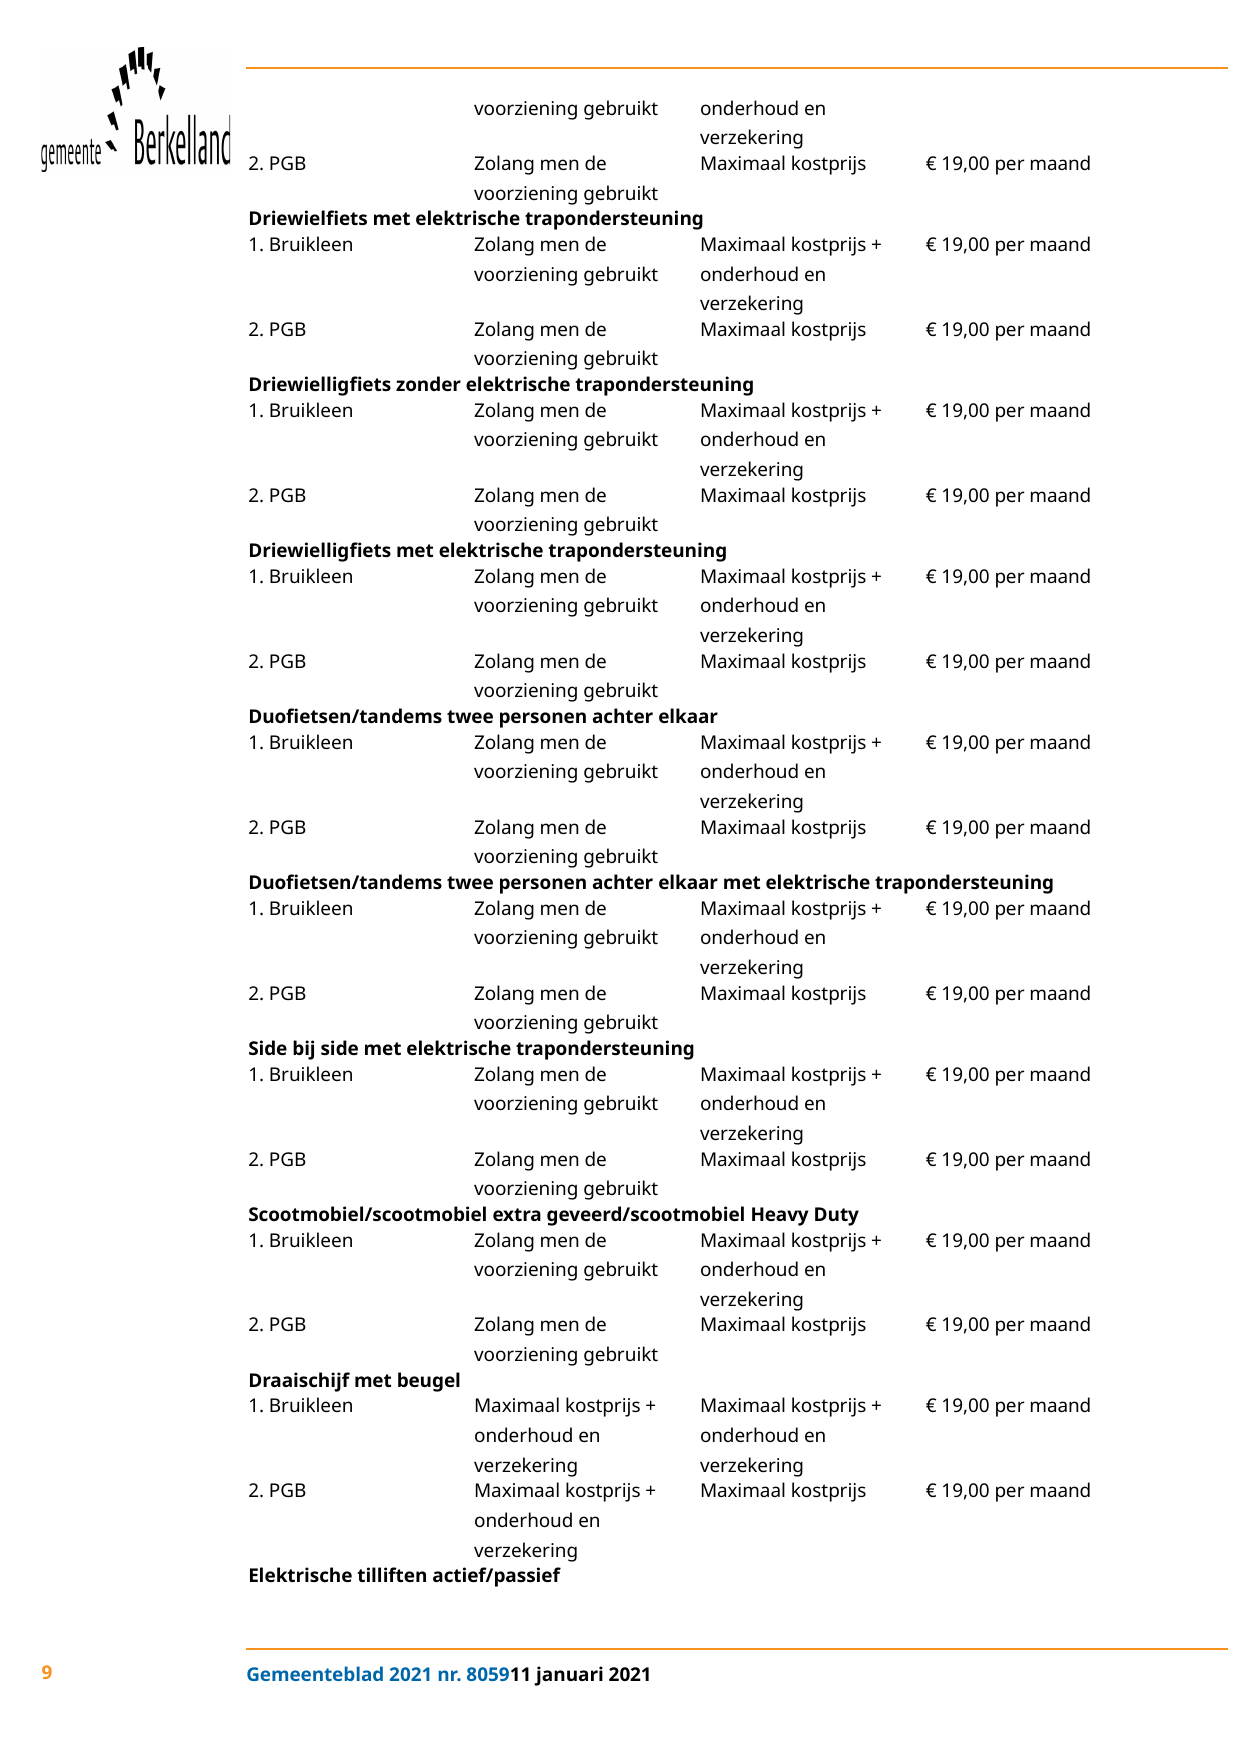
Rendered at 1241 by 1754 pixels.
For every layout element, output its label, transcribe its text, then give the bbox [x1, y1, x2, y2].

table_cell Duofietsen/tandems twee personen achter elkaar [248, 703, 1152, 729]
table_cell Zolang men de voorziening gebruikt [474, 648, 700, 703]
table_cell onderhoud en verzekering [700, 95, 926, 150]
table_cell € 19,00 per maand [926, 150, 1152, 205]
table_cell Elektrische tilliften actief/passief [248, 1563, 1152, 1588]
table_cell € 19,00 per maand [926, 397, 1152, 482]
table_cell Maximaal kostprijs [700, 150, 926, 205]
table_cell 2. PGB [248, 1478, 474, 1562]
table_cell 2. PGB [248, 648, 474, 703]
table_cell Maximaal kostprijs + onderhoud en verzekering [700, 397, 926, 482]
table_cell Side bij side met elektrische trapondersteuning [248, 1035, 1152, 1061]
table_cell Maximaal kostprijs + onderhoud en verzekering [474, 1478, 700, 1562]
table_cell € 19,00 per maand [926, 1312, 1152, 1367]
table_cell Duofietsen/tandems twee personen achter elkaar met elektrische trapondersteuning [248, 869, 1152, 895]
table_cell Zolang men de voorziening gebruikt [474, 1061, 700, 1146]
table_cell Zolang men de voorziening gebruikt [474, 1227, 700, 1312]
table_cell Maximaal kostprijs + onderhoud en verzekering [700, 1227, 926, 1312]
table_cell 2. PGB [248, 150, 474, 205]
table_cell Zolang men de voorziening gebruikt [474, 482, 700, 537]
table_cell Driewielfiets met elektrische trapondersteuning [248, 205, 1152, 231]
table_cell 2. PGB [248, 980, 474, 1035]
table_cell € 19,00 per maand [926, 1478, 1152, 1562]
table_cell Zolang men de voorziening gebruikt [474, 729, 700, 814]
table_cell Maximaal kostprijs [700, 814, 926, 869]
table_cell 1. Bruikleen [248, 397, 474, 482]
table_cell Maximaal kostprijs + onderhoud en verzekering [474, 1393, 700, 1478]
table_cell Zolang men de voorziening gebruikt [474, 563, 700, 648]
table_cell Zolang men de voorziening gebruikt [474, 316, 700, 371]
table_cell 2. PGB [248, 316, 474, 371]
table_cell 1. Bruikleen [248, 895, 474, 980]
table_cell voorziening gebruikt [474, 95, 700, 150]
table_cell Maximaal kostprijs + onderhoud en verzekering [700, 1393, 926, 1478]
table_cell Maximaal kostprijs + onderhoud en verzekering [700, 895, 926, 980]
table_cell Maximaal kostprijs [700, 1478, 926, 1562]
table_cell Draaischijf met beugel [248, 1367, 1152, 1393]
table_cell [926, 95, 1152, 150]
table_cell Maximaal kostprijs + onderhoud en verzekering [700, 1061, 926, 1146]
table_cell Maximaal kostprijs + onderhoud en verzekering [700, 729, 926, 814]
table_cell € 19,00 per maand [926, 895, 1152, 980]
table_cell € 19,00 per maand [926, 482, 1152, 537]
table_cell 2. PGB [248, 814, 474, 869]
table_cell Zolang men de voorziening gebruikt [474, 150, 700, 205]
table_cell € 19,00 per maand [926, 1393, 1152, 1478]
table_cell € 19,00 per maand [926, 814, 1152, 869]
table_cell Scootmobiel/scootmobiel extra geveerd/scootmobiel Heavy Duty [248, 1201, 1152, 1227]
table_cell Zolang men de voorziening gebruikt [474, 980, 700, 1035]
table_cell Zolang men de voorziening gebruikt [474, 895, 700, 980]
table_cell 1. Bruikleen [248, 729, 474, 814]
table_cell € 19,00 per maand [926, 563, 1152, 648]
table_cell Zolang men de voorziening gebruikt [474, 814, 700, 869]
table_cell € 19,00 per maand [926, 648, 1152, 703]
table_cell Zolang men de voorziening gebruikt [474, 1312, 700, 1367]
table_cell 2. PGB [248, 1146, 474, 1201]
table_cell [248, 95, 474, 150]
table_cell Maximaal kostprijs + onderhoud en verzekering [700, 231, 926, 316]
table_cell Maximaal kostprijs [700, 482, 926, 537]
table_cell € 19,00 per maand [926, 1146, 1152, 1201]
table_cell Zolang men de voorziening gebruikt [474, 1146, 700, 1201]
table_cell Maximaal kostprijs [700, 980, 926, 1035]
table_cell 1. Bruikleen [248, 1061, 474, 1146]
table_cell Driewielligfiets met elektrische trapondersteuning [248, 537, 1152, 563]
table_cell € 19,00 per maand [926, 729, 1152, 814]
table_cell Maximaal kostprijs [700, 1312, 926, 1367]
table_cell 1. Bruikleen [248, 231, 474, 316]
table_cell Zolang men de voorziening gebruikt [474, 397, 700, 482]
table_cell Maximaal kostprijs + onderhoud en verzekering [700, 563, 926, 648]
table_cell € 19,00 per maand [926, 1061, 1152, 1146]
table_cell 1. Bruikleen [248, 563, 474, 648]
table_cell € 19,00 per maand [926, 231, 1152, 316]
table_cell 2. PGB [248, 482, 474, 537]
table_cell € 19,00 per maand [926, 316, 1152, 371]
table_cell Maximaal kostprijs [700, 1146, 926, 1201]
table_cell Zolang men de voorziening gebruikt [474, 231, 700, 316]
table_cell 1. Bruikleen [248, 1393, 474, 1478]
table_cell € 19,00 per maand [926, 1227, 1152, 1312]
table_cell Maximaal kostprijs [700, 316, 926, 371]
picture [41, 47, 231, 172]
table_cell 1. Bruikleen [248, 1227, 474, 1312]
table_cell Maximaal kostprijs [700, 648, 926, 703]
table_cell € 19,00 per maand [926, 980, 1152, 1035]
table_cell Driewielligfiets zonder elektrische trapondersteuning [248, 371, 1152, 397]
table_cell 2. PGB [248, 1312, 474, 1367]
